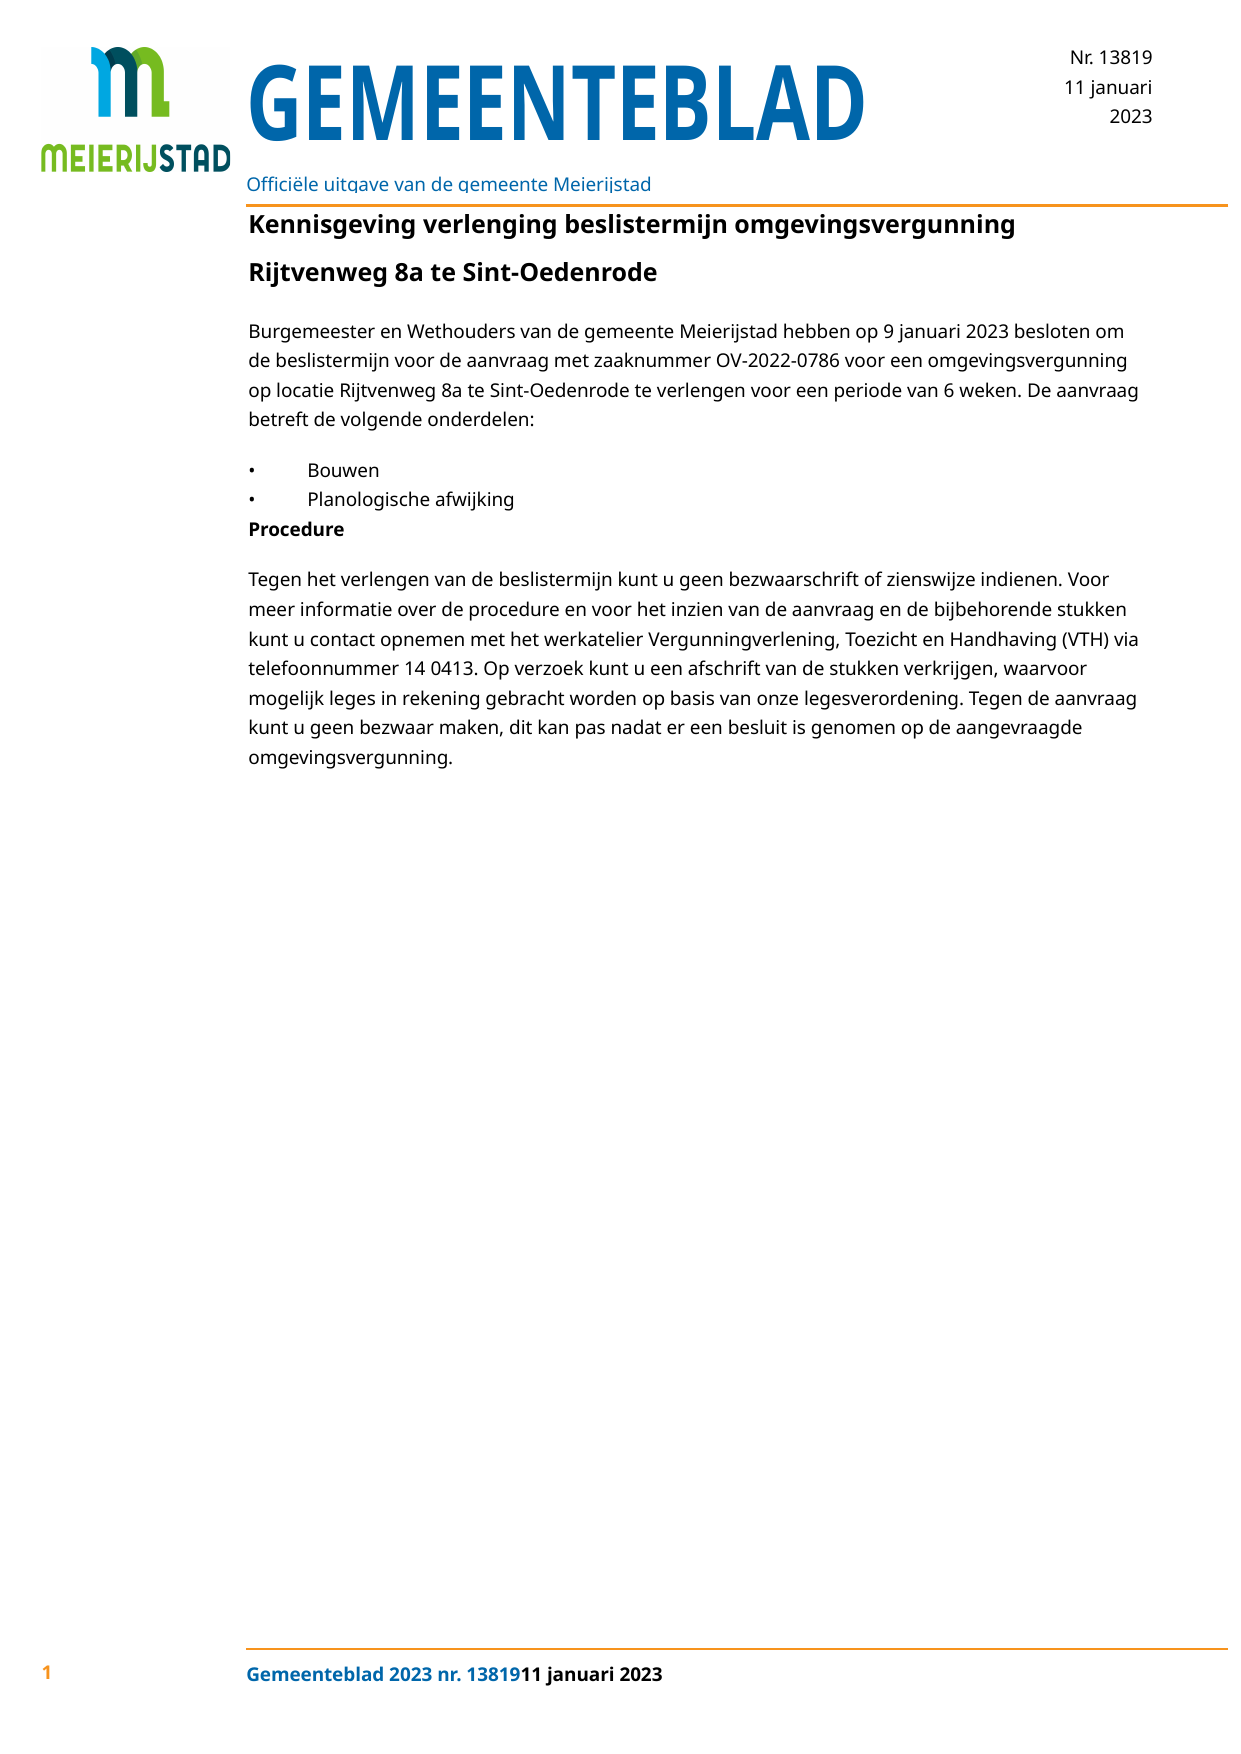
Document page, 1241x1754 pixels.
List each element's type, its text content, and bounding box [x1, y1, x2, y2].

list Planologische afwijking [248, 487, 1152, 512]
text Kennisgeving verlenging beslistermijn omgevingsvergunning Rijtvenweg 8a te Sint-Oedenrode [248, 207, 1152, 288]
text Burgemeester en Wethouders van de gemeente Meierijstad hebben op 9 januari 2023 besloten om de beslistermijn voor de aanvraag met zaaknummer OV-2022-0786 voor een omgevingsvergunning op locatie Rijtvenweg 8a te Sint-Oedenrode te verlengen voor een periode van 6 weken. De aanvraag betreft de volgende onderdelen: [248, 318, 1152, 432]
text Tegen het verlengen van de beslistermijn kunt u geen bezwaarschrift of zienswijze indienen. Voor meer informatie over de procedure en voor het inzien van de aanvraag en de bijbehorende stukken kunt u contact opnemen met het werkatelier Vergunningverlening, Toezicht en Handhaving (VTH) via telefoonnummer 14 0413. Op verzoek kunt u een afschrift van de stukken verkrijgen, waarvoor mogelijk leges in rekening gebracht worden op basis van onze legesverordening. Tegen de aanvraag kunt u geen bezwaar maken, dit kan pas nadat er een besluit is genomen op de aangevraagde omgevingsvergunning. [248, 567, 1152, 770]
list Bouwen [248, 457, 1152, 483]
picture [41, 47, 231, 172]
text Procedure [248, 516, 1152, 542]
